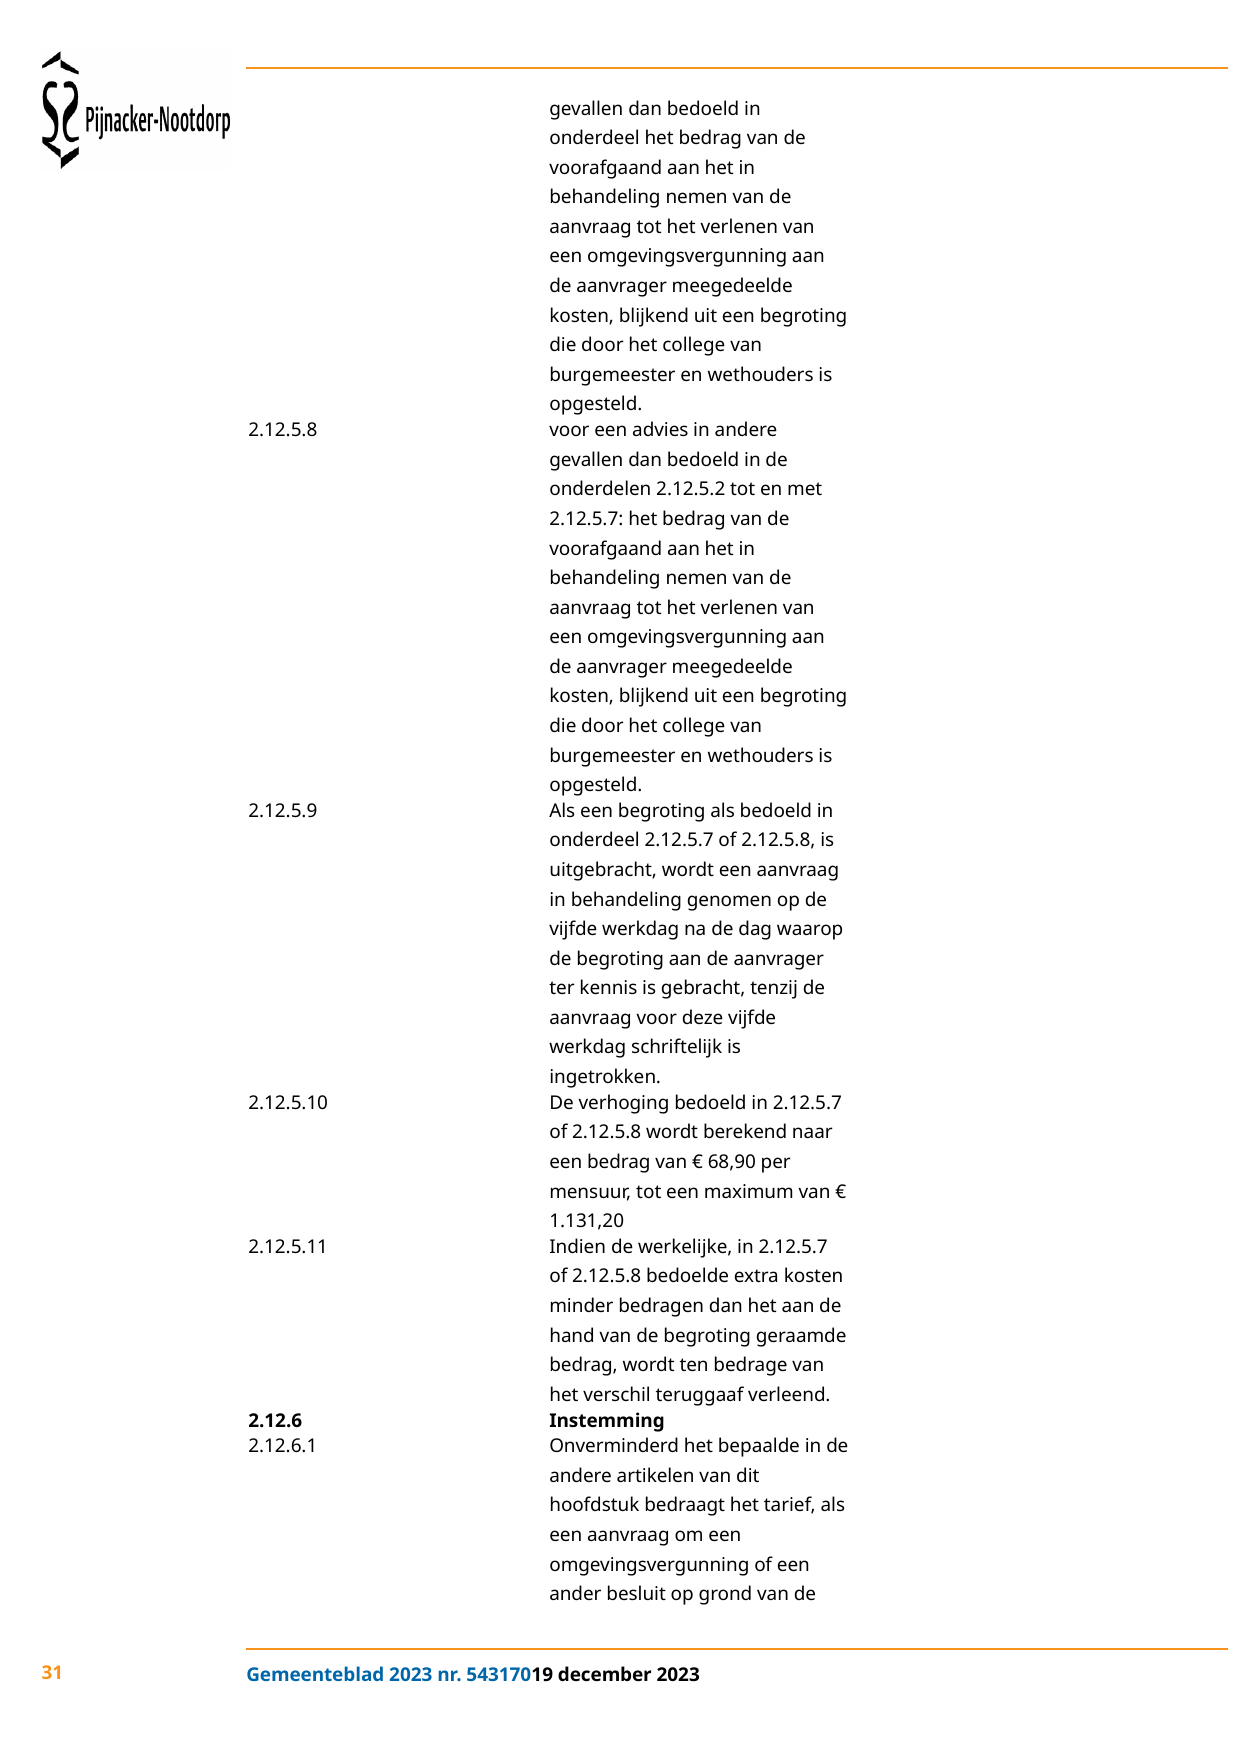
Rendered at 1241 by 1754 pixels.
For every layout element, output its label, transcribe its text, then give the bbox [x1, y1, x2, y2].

table_cell [850, 95, 1152, 416]
table_cell Indien de werkelijke, in 2.12.5.7 of 2.12.5.8 bedoelde extra kosten minder bedragen dan het aan de hand van de begroting geraamde bedrag, wordt ten bedrage van het verschil teruggaaf verleend. [549, 1233, 850, 1407]
picture [41, 47, 231, 172]
table_cell [850, 1233, 1152, 1407]
table_cell [248, 95, 549, 416]
table_cell 2.12.6.1 [248, 1433, 549, 1606]
table_cell 2.12.6 [248, 1407, 549, 1432]
table_cell Als een begroting als bedoeld in onderdeel 2.12.5.7 of 2.12.5.8, is uitgebracht, wordt een aanvraag in behandeling genomen op de vijfde werkdag na de dag waarop de begroting aan de aanvrager ter kennis is gebracht, tenzij de aanvraag voor deze vijfde werkdag schriftelijk is ingetrokken. [549, 797, 850, 1089]
table_cell 2.12.5.9 [248, 797, 549, 1089]
table_cell Instemming [549, 1407, 850, 1432]
table_cell [850, 797, 1152, 1089]
table_cell Onverminderd het bepaalde in de andere artikelen van dit hoofdstuk bedraagt het tarief, als een aanvraag om een omgevingsvergunning of een ander besluit op grond van de [549, 1433, 850, 1606]
table_cell voor een advies in andere gevallen dan bedoeld in de onderdelen 2.12.5.2 tot en met 2.12.5.7: het bedrag van de voorafgaand aan het in behandeling nemen van de aanvraag tot het verlenen van een omgevingsvergunning aan de aanvrager meegedeelde kosten, blijkend uit een begroting die door het college van burgemeester en wethouders is opgesteld. [549, 416, 850, 797]
table_cell 2.12.5.10 [248, 1089, 549, 1233]
table_cell 2.12.5.11 [248, 1233, 549, 1407]
table_cell [850, 1433, 1152, 1606]
table_cell 2.12.5.8 [248, 416, 549, 797]
table_cell [850, 416, 1152, 797]
table_cell gevallen dan bedoeld in onderdeel het bedrag van de voorafgaand aan het in behandeling nemen van de aanvraag tot het verlenen van een omgevingsvergunning aan de aanvrager meegedeelde kosten, blijkend uit een begroting die door het college van burgemeester en wethouders is opgesteld. [549, 95, 850, 416]
table_cell [850, 1089, 1152, 1233]
table_cell [850, 1407, 1152, 1432]
table_cell De verhoging bedoeld in 2.12.5.7 of 2.12.5.8 wordt berekend naar een bedrag van € 68,90 per mensuur, tot een maximum van € 1.131,20 [549, 1089, 850, 1233]
